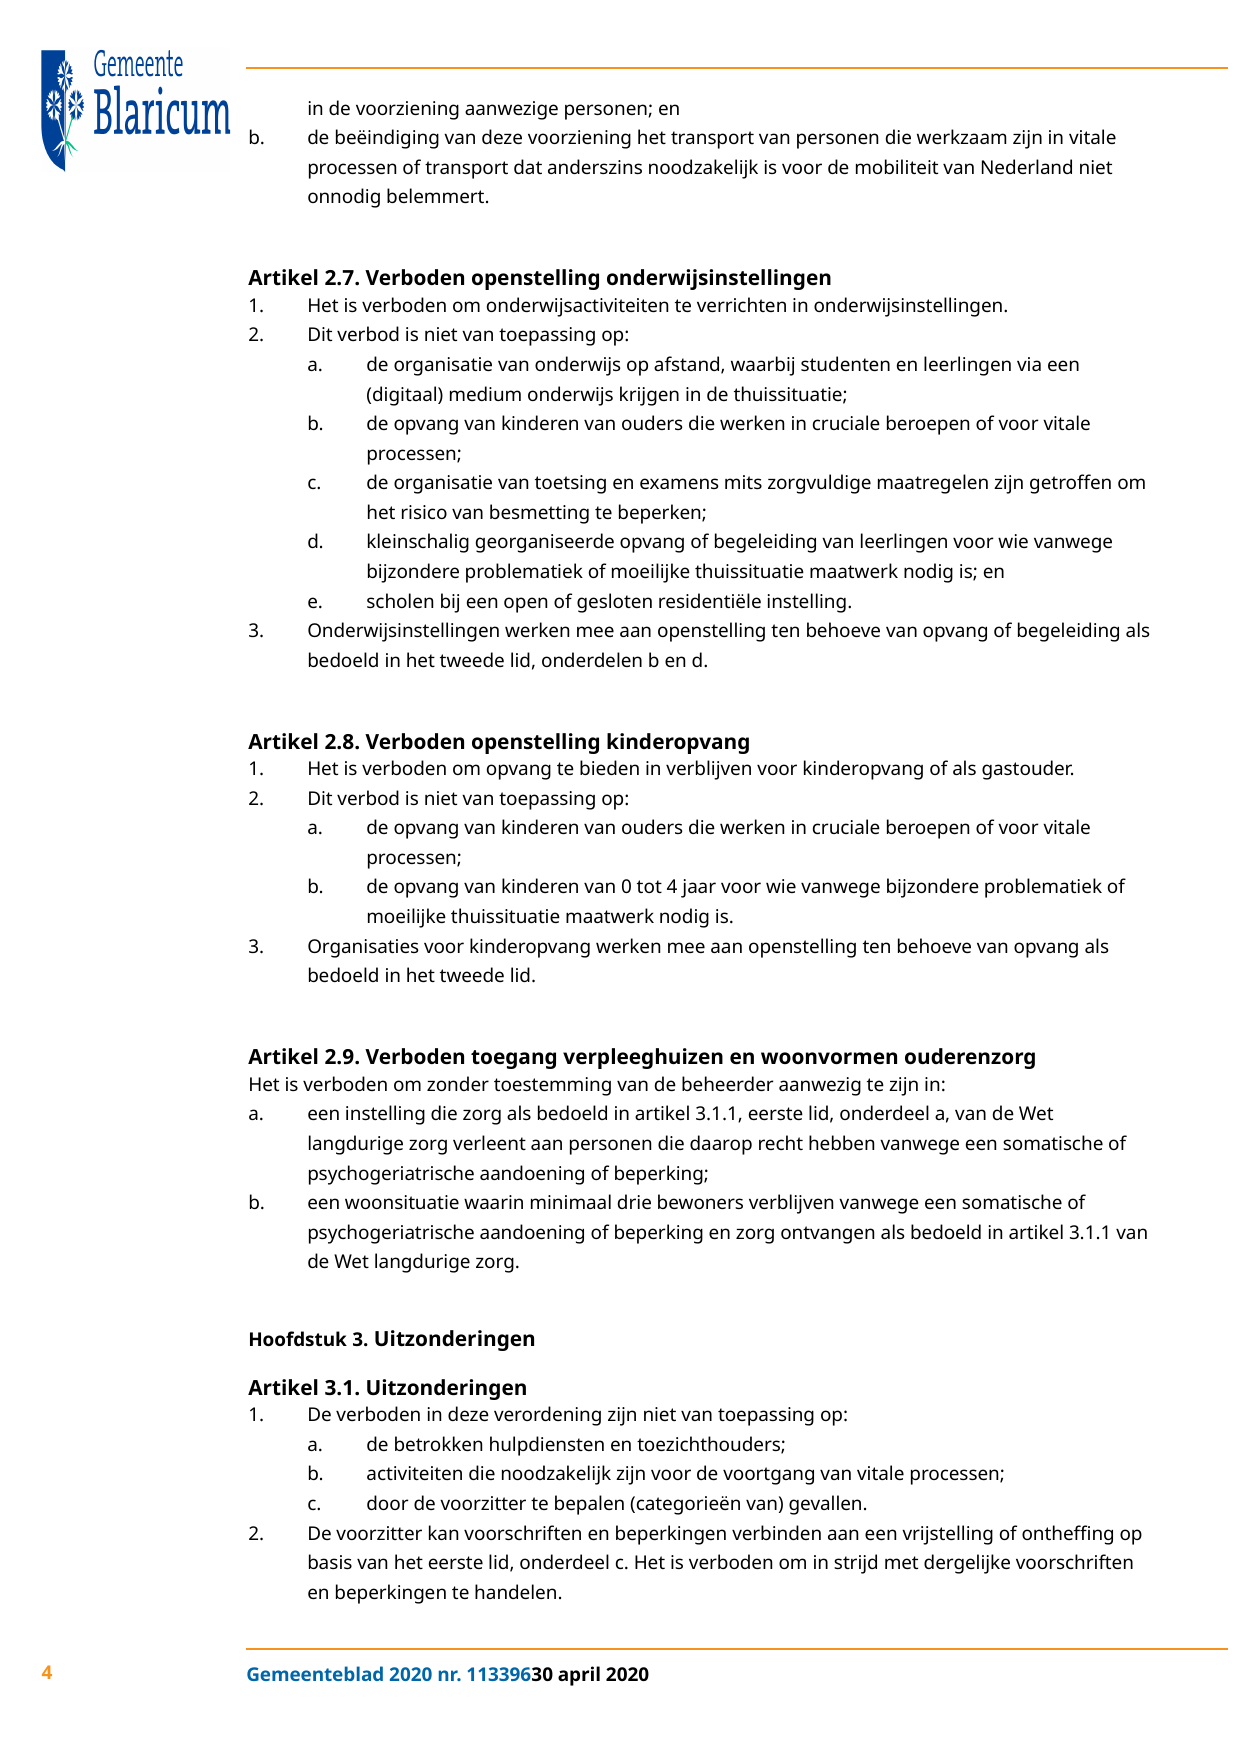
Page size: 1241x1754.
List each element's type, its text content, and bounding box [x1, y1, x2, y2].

list de beëindiging van deze voorziening het transport van personen die werkzaam zijn in vitale processen of transport dat anderszins noodzakelijk is voor de mobiliteit van Nederland niet onnodig belemmert. [248, 124, 1152, 209]
list de opvang van kinderen van ouders die werken in cruciale beroepen of voor vitale processen; [307, 410, 1152, 466]
list de opvang van kinderen van ouders die werken in cruciale beroepen of voor vitale processen; [307, 814, 1152, 870]
text Hoofdstuk 3. Uitzonderingen [248, 1324, 1152, 1352]
list door de voorzitter te bepalen (categorieën van) gevallen. [307, 1490, 1152, 1516]
text Artikel 2.8. Verboden openstelling kinderopvang [248, 727, 1152, 755]
text Artikel 3.1. Uitzonderingen [248, 1373, 1152, 1401]
list de betrokken hulpdiensten en toezichthouders; [307, 1431, 1152, 1457]
list de opvang van kinderen van 0 tot 4 jaar voor wie vanwege bijzondere problematiek of moeilijke thuissituatie maatwerk nodig is. [307, 874, 1152, 929]
list Onderwijsinstellingen werken mee aan openstelling ten behoeve van opvang of begeleiding als bedoeld in het tweede lid, onderdelen b en d. [248, 617, 1152, 673]
list een woonsituatie waarin minimaal drie bewoners verblijven vanwege een somatische of psychogeriatrische aandoening of beperking en zorg ontvangen als bedoeld in artikel 3.1.1 van de Wet langdurige zorg. [248, 1189, 1152, 1274]
list kleinschalig georganiseerde opvang of begeleiding van leerlingen voor wie vanwege bijzondere problematiek of moeilijke thuissituatie maatwerk nodig is; en [307, 529, 1152, 584]
list Het is verboden om opvang te bieden in verblijven voor kinderopvang of als gastouder. [248, 755, 1152, 781]
list de organisatie van toetsing en examens mits zorgvuldige maatregelen zijn getroffen om het risico van besmetting te beperken; [307, 469, 1152, 525]
list Het is verboden om onderwijsactiviteiten te verrichten in onderwijsinstellingen. [248, 292, 1152, 318]
list Organisaties voor kinderopvang werken mee aan openstelling ten behoeve van opvang als bedoeld in het tweede lid. [248, 933, 1152, 988]
list Dit verbod is niet van toepassing op: [248, 322, 1152, 347]
text Artikel 2.7. Verboden openstelling onderwijsinstellingen [248, 263, 1152, 292]
list Dit verbod is niet van toepassing op: [248, 785, 1152, 811]
list in de voorziening aanwezige personen; en [248, 95, 1152, 121]
picture [41, 47, 231, 172]
text Het is verboden om zonder toestemming van de beheerder aanwezig te zijn in: [248, 1071, 1152, 1097]
list De verboden in deze verordening zijn niet van toepassing op: [248, 1401, 1152, 1427]
list de organisatie van onderwijs op afstand, waarbij studenten en leerlingen via een (digitaal) medium onderwijs krijgen in de thuissituatie; [307, 351, 1152, 406]
list scholen bij een open of gesloten residentiële instelling. [307, 588, 1152, 613]
text Artikel 2.9. Verboden toegang verpleeghuizen en woonvormen ouderenzorg [248, 1042, 1152, 1071]
list activiteiten die noodzakelijk zijn voor de voortgang van vitale processen; [307, 1461, 1152, 1486]
list De voorzitter kan voorschriften en beperkingen verbinden aan een vrijstelling of ontheffing op basis van het eerste lid, onderdeel c. Het is verboden om in strijd met dergelijke voorschriften en beperkingen te handelen. [248, 1520, 1152, 1604]
list een instelling die zorg als bedoeld in artikel 3.1.1, eerste lid, onderdeel a, van de Wet langdurige zorg verleent aan personen die daarop recht hebben vanwege een somatische of psychogeriatrische aandoening of beperking; [248, 1101, 1152, 1185]
